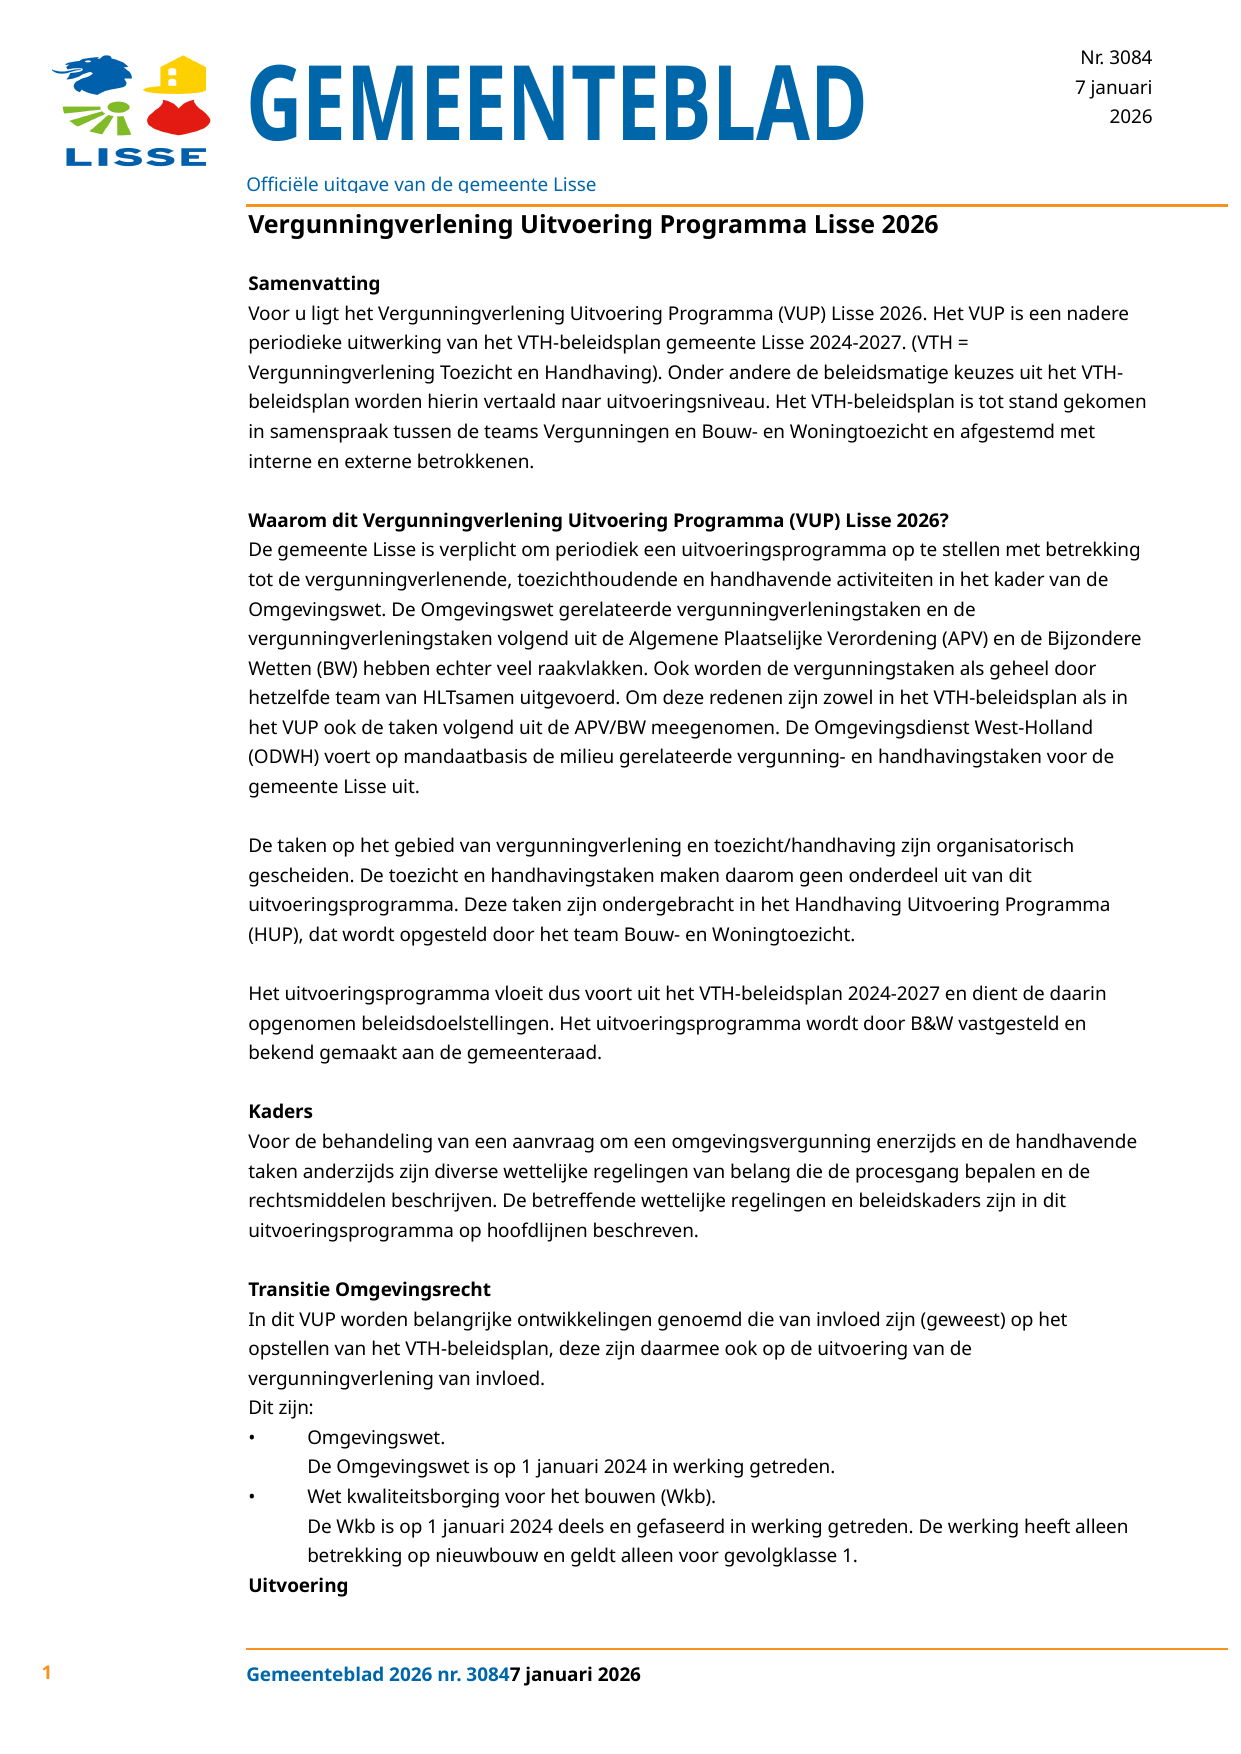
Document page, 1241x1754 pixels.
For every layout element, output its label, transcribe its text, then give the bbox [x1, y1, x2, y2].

picture [41, 47, 231, 172]
list Wet kwaliteitsborging voor het bouwen (Wkb). [248, 1483, 1152, 1509]
text Kaders [248, 1099, 1152, 1124]
list Omgevingswet. [248, 1424, 1152, 1450]
text Vergunningverlening Uitvoering Programma Lisse 2026 [248, 207, 1152, 241]
list De Wkb is op 1 januari 2024 deels en gefaseerd in werking getreden. De werking heeft alleen betrekking op nieuwbouw en geldt alleen voor gevolgklasse 1. [248, 1513, 1152, 1568]
text Waarom dit Vergunningverlening Uitvoering Programma (VUP) Lisse 2026? [248, 507, 1152, 533]
text Het uitvoeringsprogramma vloeit dus voort uit het VTH-beleidsplan 2024-2027 en dient de daarin opgenomen beleidsdoelstellingen. Het uitvoeringsprogramma wordt door B&W vastgesteld en bekend gemaakt aan de gemeenteraad. [248, 980, 1152, 1065]
text In dit VUP worden belangrijke ontwikkelingen genoemd die van invloed zijn (geweest) op het opstellen van het VTH-beleidsplan, deze zijn daarmee ook op de uitvoering van de vergunningverlening van invloed. [248, 1306, 1152, 1391]
text Voor de behandeling van een aanvraag om een omgevingsvergunning enerzijds en de handhavende taken anderzijds zijn diverse wettelijke regelingen van belang die de procesgang bepalen en de rechtsmiddelen beschrijven. De betreffende wettelijke regelingen en beleidskaders zijn in dit uitvoeringsprogramma op hoofdlijnen beschreven. [248, 1128, 1152, 1243]
text De taken op het gebied van vergunningverlening en toezicht/handhaving zijn organisatorisch gescheiden. De toezicht en handhavingstaken maken daarom geen onderdeel uit van dit uitvoeringsprogramma. Deze taken zijn ondergebracht in het Handhaving Uitvoering Programma (HUP), dat wordt opgesteld door het team Bouw- en Woningtoezicht. [248, 832, 1152, 947]
text Voor u ligt het Vergunningverlening Uitvoering Programma (VUP) Lisse 2026. Het VUP is een nadere periodieke uitwerking van het VTH-beleidsplan gemeente Lisse 2024-2027. (VTH = Vergunningverlening Toezicht en Handhaving). Onder andere de beleidsmatige keuzes uit het VTH-beleidsplan worden hierin vertaald naar uitvoeringsniveau. Het VTH-beleidsplan is tot stand gekomen in samenspraak tussen de teams Vergunningen en Bouw- en Woningtoezicht en afgestemd met interne en externe betrokkenen. [248, 300, 1152, 473]
text Transitie Omgevingsrecht [248, 1276, 1152, 1302]
text Dit zijn: [248, 1394, 1152, 1420]
text Samenvatting [248, 270, 1152, 296]
text Uitvoering [248, 1572, 1152, 1598]
text De gemeente Lisse is verplicht om periodiek een uitvoeringsprogramma op te stellen met betrekking tot de vergunningverlenende, toezichthoudende en handhavende activiteiten in het kader van de Omgevingswet. De Omgevingswet gerelateerde vergunningverleningstaken en de vergunningverleningstaken volgend uit de Algemene Plaatselijke Verordening (APV) en de Bijzondere Wetten (BW) hebben echter veel raakvlakken. Ook worden de vergunningstaken als geheel door hetzelfde team van HLTsamen uitgevoerd. Om deze redenen zijn zowel in het VTH-beleidsplan als in het VUP ook de taken volgend uit de APV/BW meegenomen. De Omgevingsdienst West-Holland (ODWH) voert op mandaatbasis de milieu gerelateerde vergunning- en handhavingstaken voor de gemeente Lisse uit. [248, 537, 1152, 799]
list De Omgevingswet is op 1 januari 2024 in werking getreden. [248, 1454, 1152, 1479]
